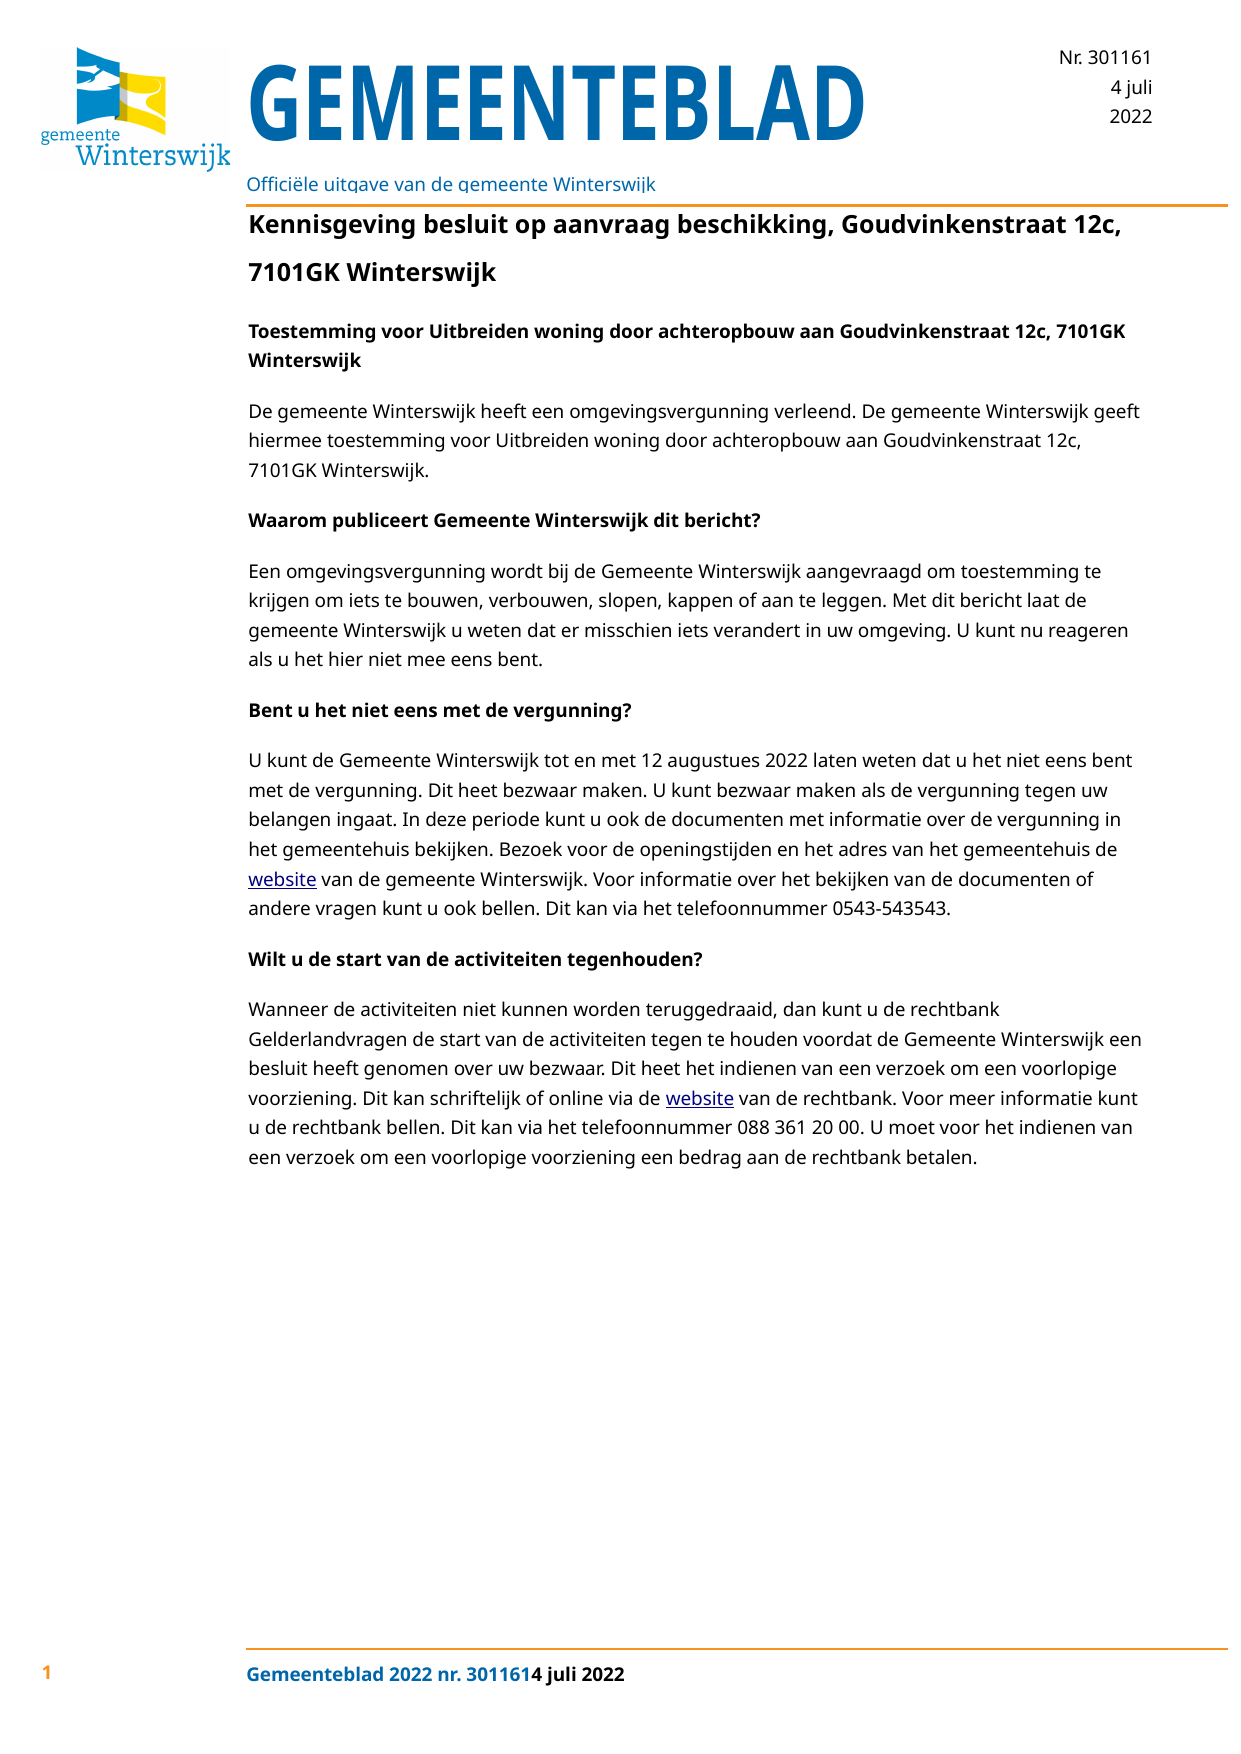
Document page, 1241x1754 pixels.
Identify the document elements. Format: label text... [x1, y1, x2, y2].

text Toestemming voor Uitbreiden woning door achteropbouw aan Goudvinkenstraat 12c, 7101GK Winterswijk [248, 318, 1152, 373]
text Een omgevingsvergunning wordt bij de Gemeente Winterswijk aangevraagd om toestemming te krijgen om iets te bouwen, verbouwen, slopen, kappen of aan te leggen. Met dit bericht laat de gemeente Winterswijk u weten dat er misschien iets verandert in uw omgeving. U kunt nu reageren als u het hier niet mee eens bent. [248, 558, 1152, 672]
text Waarom publiceert Gemeente Winterswijk dit bericht? [248, 507, 1152, 533]
text Wanneer de activiteiten niet kunnen worden teruggedraaid, dan kunt u de rechtbank Gelderlandvragen de start van de activiteiten tegen te houden voordat de Gemeente Winterswijk een besluit heeft genomen over uw bezwaar. Dit heet het indienen van een verzoek om een voorlopige voorziening. Dit kan schriftelijk of online via de website van de rechtbank. Voor meer informatie kunt u de rechtbank bellen. Dit kan via het telefoonnummer 088 361 20 00. U moet voor het indienen van een verzoek om een voorlopige voorziening een bedrag aan de rechtbank betalen. [248, 996, 1152, 1170]
picture [41, 47, 231, 172]
text Bent u het niet eens met de vergunning? [248, 697, 1152, 723]
text De gemeente Winterswijk heeft een omgevingsvergunning verleend. De gemeente Winterswijk geeft hiermee toestemming voor Uitbreiden woning door achteropbouw aan Goudvinkenstraat 12c, 7101GK Winterswijk. [248, 398, 1152, 483]
picture [225, 153, 231, 162]
text Kennisgeving besluit op aanvraag beschikking, Goudvinkenstraat 12c, 7101GK Winterswijk [248, 207, 1152, 288]
text Wilt u de start van de activiteiten tegenhouden? [248, 946, 1152, 972]
text U kunt de Gemeente Winterswijk tot en met 12 augustues 2022 laten weten dat u het niet eens bent met de vergunning. Dit heet bezwaar maken. U kunt bezwaar maken als de vergunning tegen uw belangen ingaat. In deze periode kunt u ook de documenten met informatie over de vergunning in het gemeentehuis bekijken. Bezoek voor de openingstijden en het adres van het gemeentehuis de website van de gemeente Winterswijk. Voor informatie over het bekijken van de documenten of andere vragen kunt u ook bellen. Dit kan via het telefoonnummer 0543-543543. [248, 747, 1152, 921]
